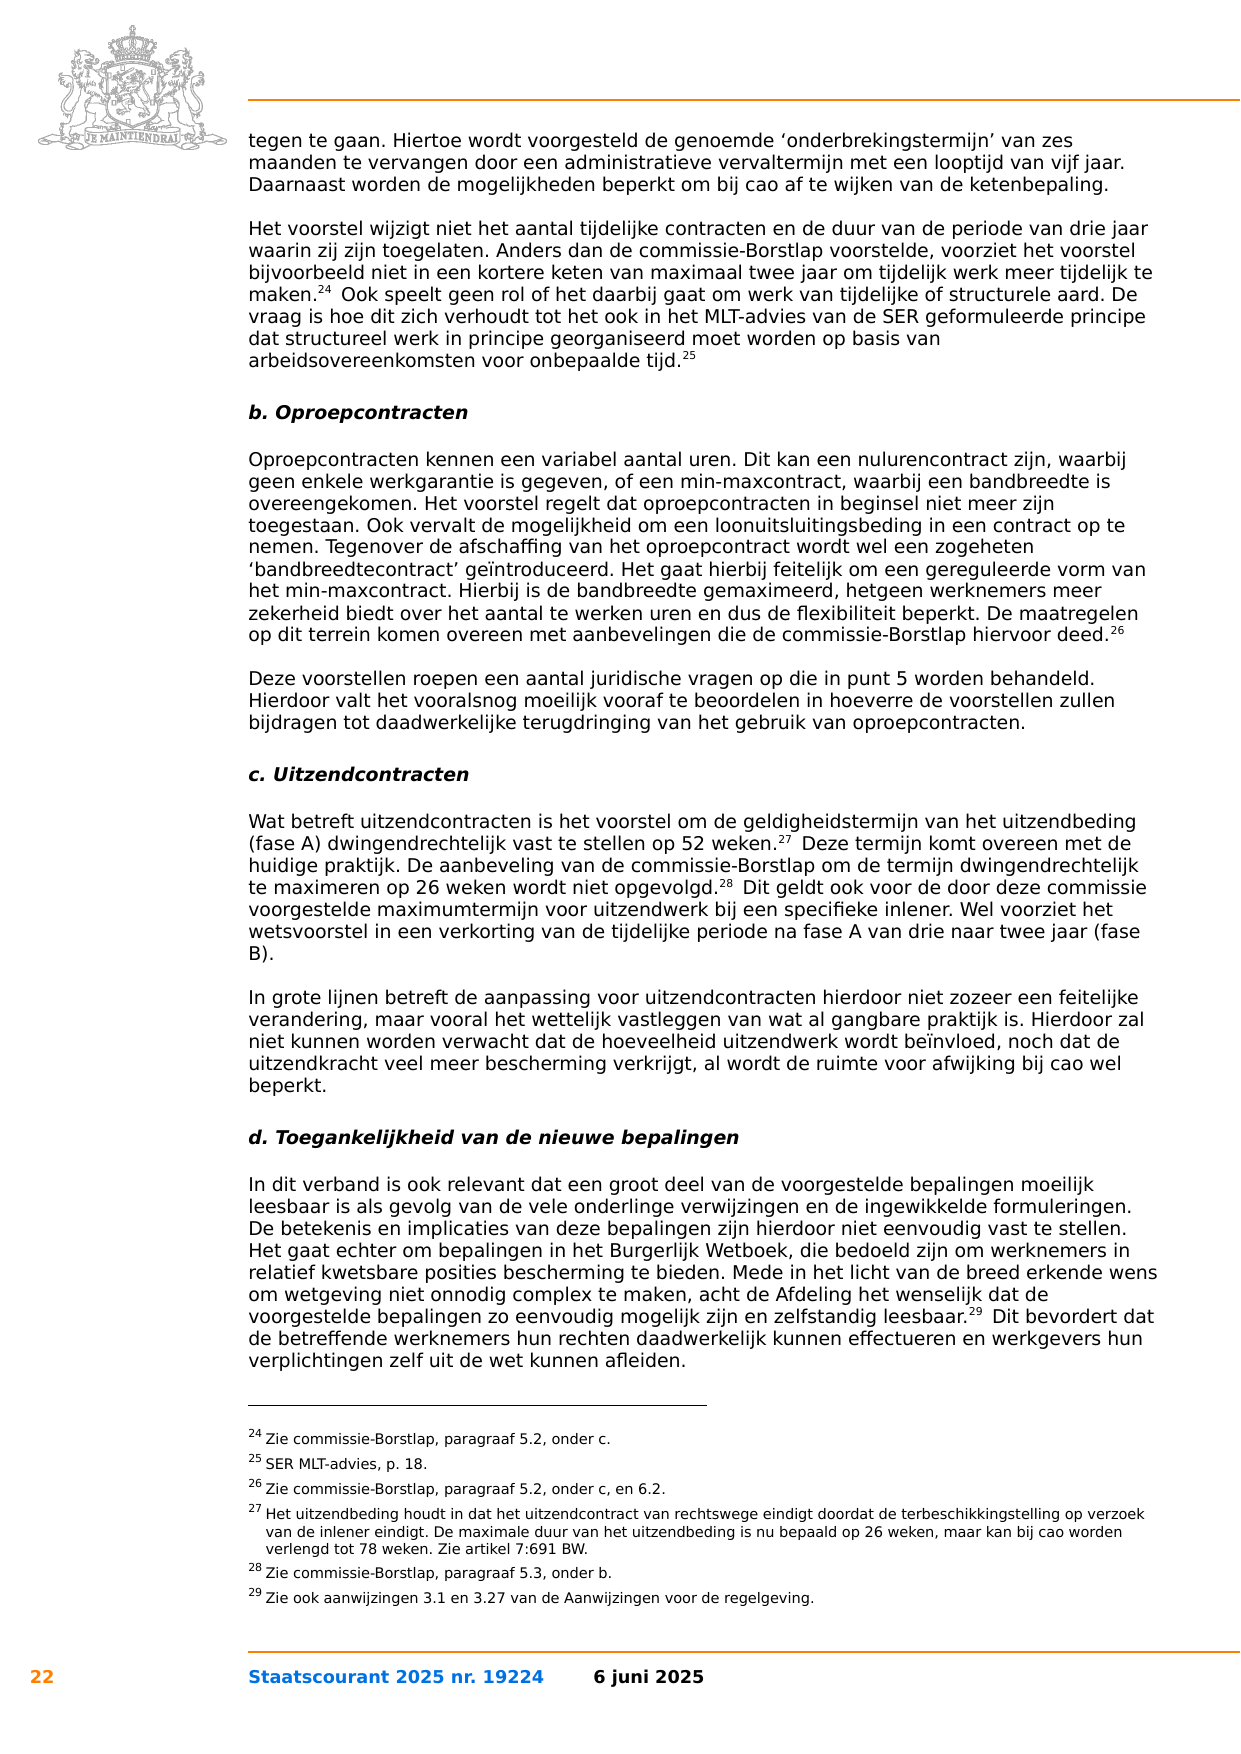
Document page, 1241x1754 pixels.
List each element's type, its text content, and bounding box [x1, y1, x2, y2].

text SER MLT-advies, p. 18. [248, 1452, 1163, 1474]
text Oproepcontracten kennen een variabel aantal uren. Dit kan een nulurencontract zijn, waarbij geen enkele werkgarantie is gegeven, of een min-maxcontract, waarbij een bandbreedte is overeengekomen. Het voorstel regelt dat oproepcontracten in beginsel niet meer zijn toegestaan. Ook vervalt de mogelijkheid om een loonuitsluitingsbeding in een contract op te nemen. Tegenover de afschaffing van het oproepcontract wordt wel een zogeheten ‘bandbreedtecontract’ geïntroduceerd. Het gaat hierbij feitelijk om een gereguleerde vorm van het min-maxcontract. Hierbij is de bandbreedte gemaximeerd, hetgeen werknemers meer zekerheid biedt over het aantal te werken uren en dus de flexibiliteit beperkt. De maatregelen op dit terrein komen overeen met aanbevelingen die de commissie-Borstlap hiervoor deed. [248, 448, 1163, 646]
text Zie commissie-Borstlap, paragraaf 5.2, onder c. [248, 1427, 1163, 1449]
subtitle d. Toegankelijkheid van de nieuwe bepalingen [248, 1127, 1163, 1149]
subtitle b. Oproepcontracten [248, 402, 1163, 423]
text Het uitzendbeding houdt in dat het uitzendcontract van rechtswege eindigt doordat de terbeschikkingstelling op verzoek van de inlener eindigt. De maximale duur van het uitzendbeding is nu bepaald op 26 weken, maar kan bij cao worden verlengd tot 78 weken. Zie artikel 7:691 BW. [248, 1502, 1163, 1558]
text Deze voorstellen roepen een aantal juridische vragen op die in punt 5 worden behandeld. Hierdoor valt het vooralsnog moeilijk vooraf te beoordelen in hoeverre de voorstellen zullen bijdragen tot daadwerkelijke terugdringing van het gebruik van oproepcontracten. [248, 668, 1163, 734]
text Wat betreft uitzendcontracten is het voorstel om de geldigheidstermijn van het uitzendbeding (fase A) dwingendrechtelijk vast te stellen op 52 weken. Deze termijn komt overeen met de huidige praktijk. De aanbeveling van de commissie-Borstlap om de termijn dwingendrechtelijk te maximeren op 26 weken wordt niet opgevolgd. Dit geldt ook voor de door deze commissie voorgestelde maximumtermijn voor uitzendwerk bij een specifieke inlener. Wel voorziet het wetsvoorstel in een verkorting van de tijdelijke periode na fase A van drie naar twee jaar (fase B). [248, 811, 1163, 965]
text tegen te gaan. Hiertoe wordt voorgesteld de genoemde ‘onderbrekingstermijn’ van zes maanden te vervangen door een administratieve vervaltermijn met een looptijd van vijf jaar. Daarnaast worden de mogelijkheden beperkt om bij cao af te wijken van de ketenbepaling. [248, 130, 1163, 196]
picture [38, 25, 227, 150]
text Zie commissie-Borstlap, paragraaf 5.3, onder b. [248, 1561, 1163, 1583]
text In grote lijnen betreft de aanpassing voor uitzendcontracten hierdoor niet zozeer een feitelijke verandering, maar vooral het wettelijk vastleggen van wat al gangbare praktijk is. Hierdoor zal niet kunnen worden verwacht dat de hoeveelheid uitzendwerk wordt beïnvloed, noch dat de uitzendkracht veel meer bescherming verkrijgt, al wordt de ruimte voor afwijking bij cao wel beperkt. [248, 987, 1163, 1097]
text Zie ook aanwijzingen 3.1 en 3.27 van de Aanwijzingen voor de regelgeving. [248, 1586, 1163, 1608]
text Zie commissie-Borstlap, paragraaf 5.2, onder c, en 6.2. [248, 1477, 1163, 1499]
subtitle c. Uitzendcontracten [248, 764, 1163, 786]
text Het voorstel wijzigt niet het aantal tijdelijke contracten en de duur van de periode van drie jaar waarin zij zijn toegelaten. Anders dan de commissie-Borstlap voorstelde, voorziet het voorstel bijvoorbeeld niet in een kortere keten van maximaal twee jaar om tijdelijk werk meer tijdelijk te maken. Ook speelt geen rol of het daarbij gaat om werk van tijdelijke of structurele aard. De vraag is hoe dit zich verhoudt tot het ook in het MLT-advies van de SER geformuleerde principe dat structureel werk in principe georganiseerd moet worden op basis van arbeidsovereenkomsten voor onbepaalde tijd. [248, 218, 1163, 372]
text In dit verband is ook relevant dat een groot deel van de voorgestelde bepalingen moeilijk leesbaar is als gevolg van de vele onderlinge verwijzingen en de ingewikkelde formuleringen. De betekenis en implicaties van deze bepalingen zijn hierdoor niet eenvoudig vast te stellen. Het gaat echter om bepalingen in het Burgerlijk Wetboek, die bedoeld zijn om werknemers in relatief kwetsbare posities bescherming te bieden. Mede in het licht van de breed erkende wens om wetgeving niet onnodig complex te maken, acht de Afdeling het wenselijk dat de voorgestelde bepalingen zo eenvoudig mogelijk zijn en zelfstandig leesbaar. Dit bevordert dat de betreffende werknemers hun rechten daadwerkelijk kunnen effectueren en werkgevers hun verplichtingen zelf uit de wet kunnen afleiden. [248, 1174, 1163, 1372]
